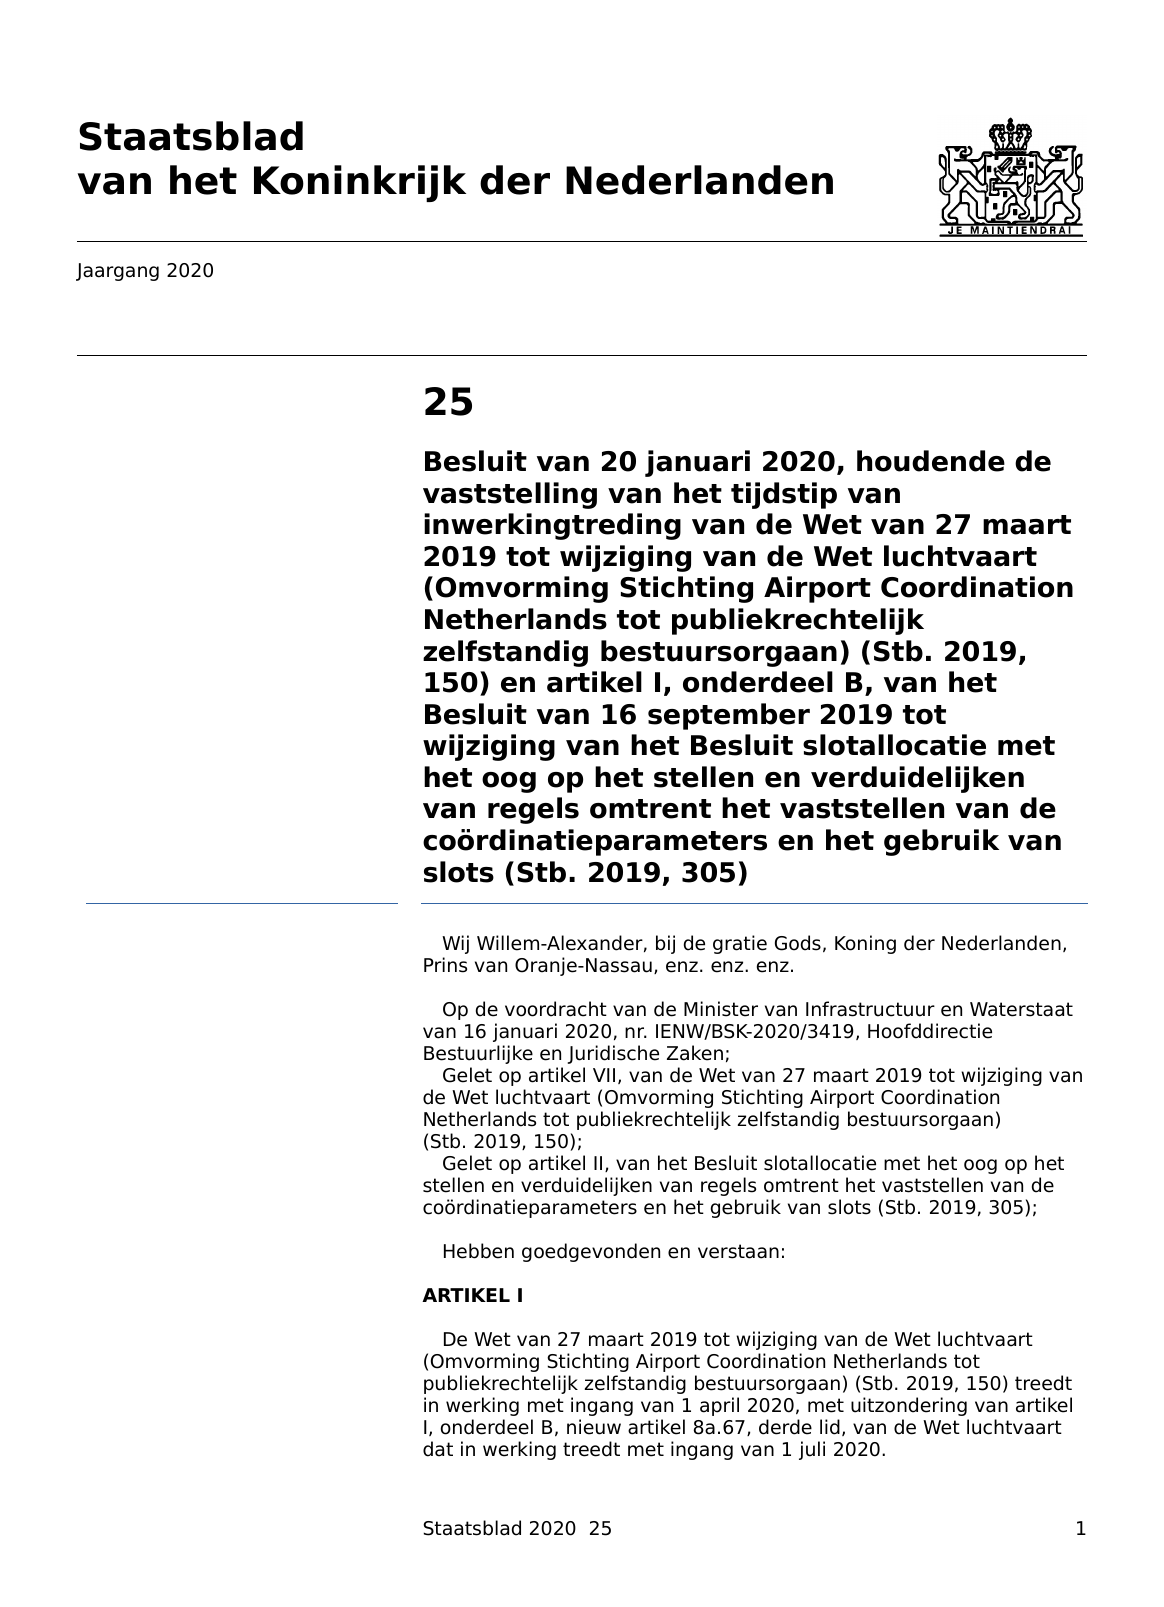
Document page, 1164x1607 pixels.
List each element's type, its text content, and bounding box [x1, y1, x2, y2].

text Gelet op artikel II, van het Besluit slotallocatie met het oog op het stellen en verduidelijken van regels omtrent het vaststellen van de coördinatieparameters en het gebruik van slots (Stb. 2019, 305); [422, 1153, 1087, 1219]
table_header [886, 100, 1087, 241]
text De Wet van 27 maart 2019 tot wijziging van de Wet luchtvaart (Omvorming Stichting Airport Coordination Netherlands tot publiekrechtelijk zelfstandig bestuursorgaan) (Stb. 2019, 150) treedt in werking met ingang van 1 april 2020, met uitzondering van artikel I, onderdeel B, nieuw artikel 8a.67, derde lid, van de Wet luchtvaart dat in werking treedt met ingang van 1 juli 2020. [422, 1329, 1087, 1461]
text Gelet op artikel VII, van de Wet van 27 maart 2019 tot wijziging van de Wet luchtvaart (Omvorming Stichting Airport Coordination Netherlands tot publiekrechtelijk zelfstandig bestuursorgaan) (Stb. 2019, 150); [422, 1065, 1087, 1153]
text Besluit van 20 januari 2020, houdende de vaststelling van het tijdstip van inwerkingtreding van de Wet van 27 maart 2019 tot wijziging van de Wet luchtvaart (Omvorming Stichting Airport Coordination Netherlands tot publiekrechtelijk zelfstandig bestuursorgaan) (Stb. 2019, 150) en artikel I, onderdeel B, van het Besluit van 16 september 2019 tot wijziging van het Besluit slotallocatie met het oog op het stellen en verduidelijken van regels omtrent het vaststellen van de coördinatieparameters en het gebruik van slots (Stb. 2019, 305) [422, 447, 1087, 888]
subtitle ARTIKEL I [422, 1285, 1087, 1307]
subtitle 25 [422, 381, 1087, 424]
table_header Staatsblad van het Koninkrijk der Nederlanden [77, 100, 886, 241]
table_cell Jaargang 2020 [77, 242, 1087, 355]
text Wij Willem-Alexander, bij de gratie Gods, Koning der Nederlanden, Prins van Oranje-Nassau, enz. enz. enz. [422, 933, 1087, 977]
picture [936, 115, 1087, 240]
text Hebben goedgevonden en verstaan: [422, 1241, 1087, 1263]
text Op de voordracht van de Minister van Infrastructuur en Waterstaat van 16 januari 2020, nr. IENW/BSK-2020/3419, Hoofddirectie Bestuurlijke en Juridische Zaken; [422, 999, 1087, 1065]
